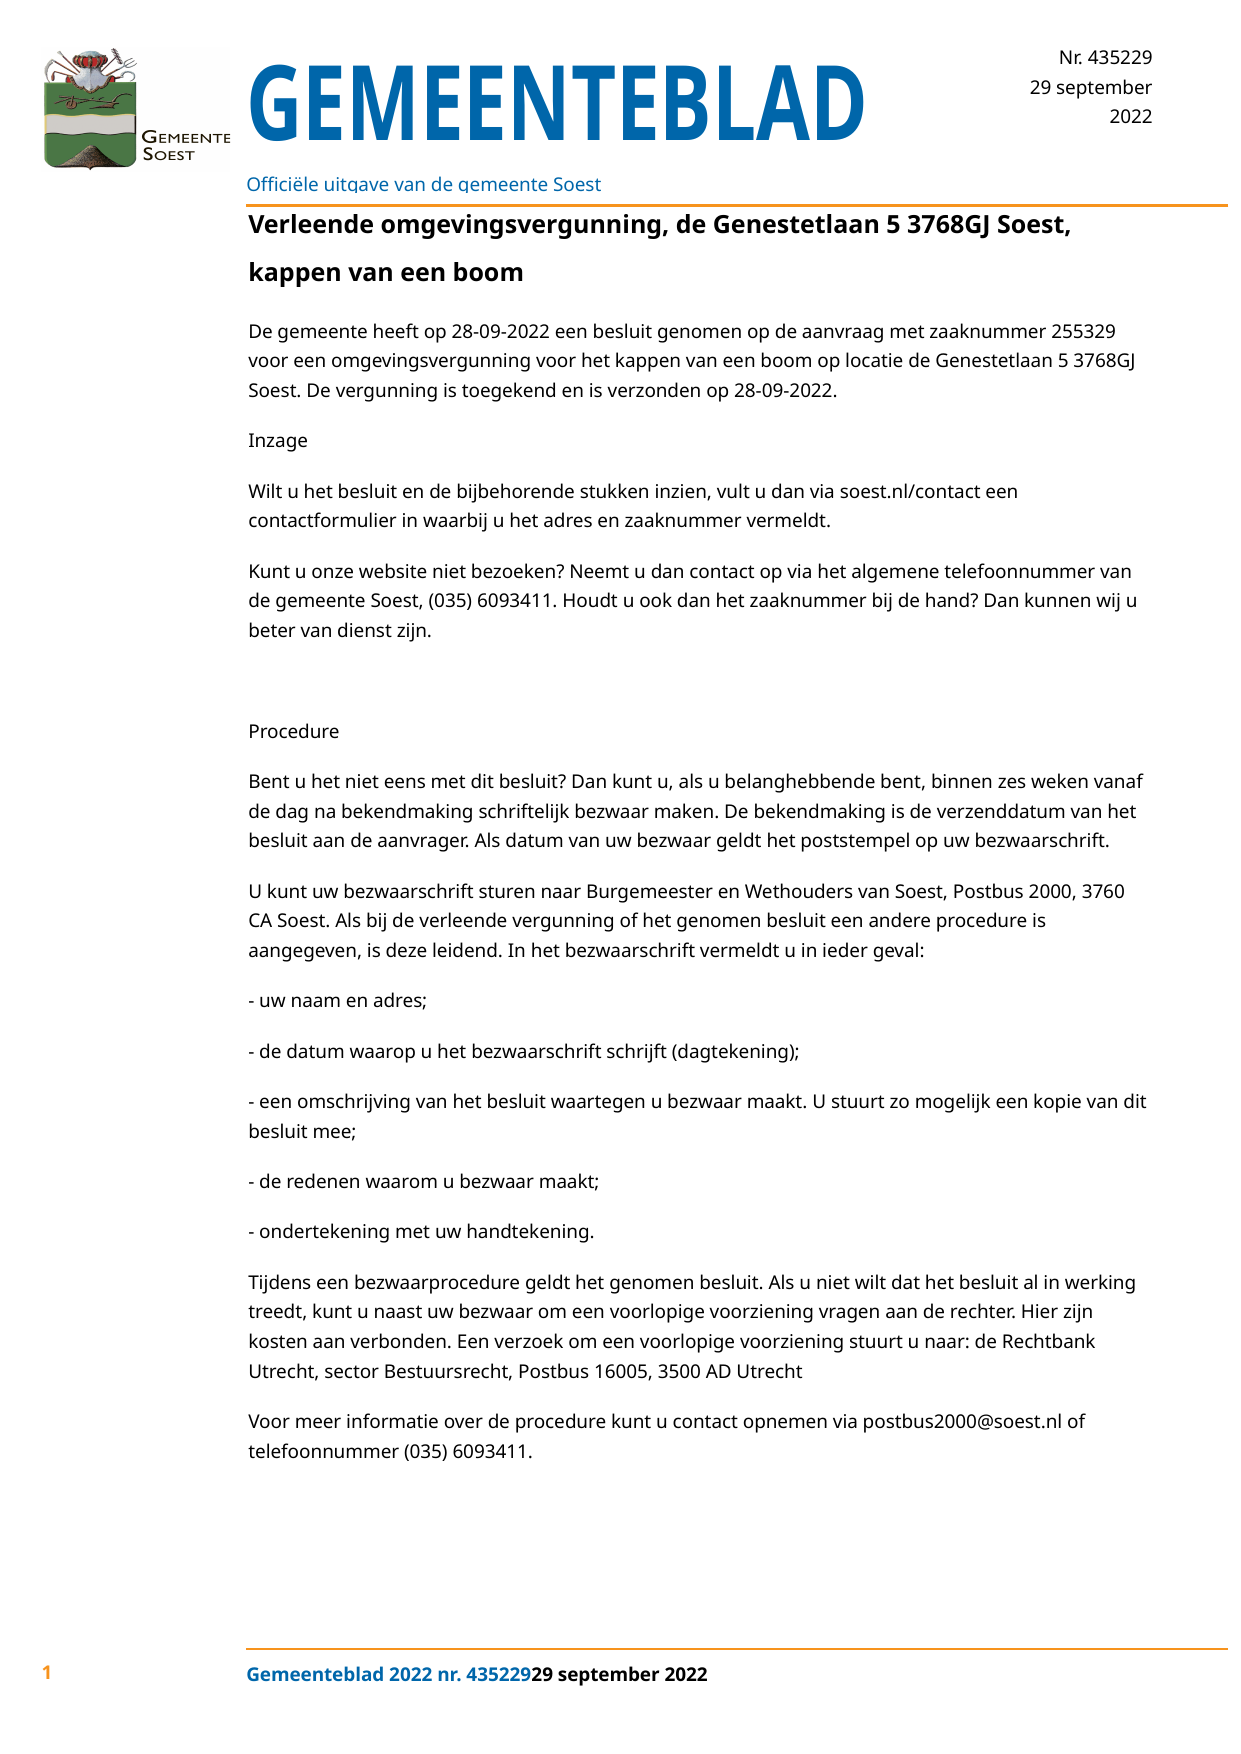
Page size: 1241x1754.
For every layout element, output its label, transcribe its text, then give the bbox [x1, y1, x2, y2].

text - uw naam en adres; [248, 987, 1152, 1013]
text Tijdens een bezwaarprocedure geldt het genomen besluit. Als u niet wilt dat het besluit al in werking treedt, kunt u naast uw bezwaar om een voorlopige voorziening vragen aan de rechter. Hier zijn kosten aan verbonden. Een verzoek om een voorlopige voorziening stuurt u naar: de Rechtbank Utrecht, sector Bestuursrecht, Postbus 16005, 3500 AD Utrecht [248, 1269, 1152, 1384]
text Procedure [248, 718, 1152, 744]
text Wilt u het besluit en de bijbehorende stukken inzien, vult u dan via soest.nl/contact een contactformulier in waarbij u het adres en zaaknummer vermeldt. [248, 478, 1152, 533]
text Inzage [248, 427, 1152, 453]
text De gemeente heeft op 28-09-2022 een besluit genomen op de aanvraag met zaaknummer 255329 voor een omgevingsvergunning voor het kappen van een boom op locatie de Genestetlaan 5 3768GJ Soest. De vergunning is toegekend en is verzonden op 28-09-2022. [248, 318, 1152, 403]
text Voor meer informatie over de procedure kunt u contact opnemen via postbus2000@soest.nl of telefoonnummer (035) 6093411. [248, 1408, 1152, 1464]
text Bent u het niet eens met dit besluit? Dan kunt u, als u belanghebbende bent, binnen zes weken vanaf de dag na bekendmaking schriftelijk bezwaar maken. De bekendmaking is de verzenddatum van het besluit aan de aanvrager. Als datum van uw bezwaar geldt het poststempel op uw bezwaarschrift. [248, 768, 1152, 853]
text U kunt uw bezwaarschrift sturen naar Burgemeester en Wethouders van Soest, Postbus 2000, 3760 CA Soest. Als bij de verleende vergunning of het genomen besluit een andere procedure is aangegeven, is deze leidend. In het bezwaarschrift vermeldt u in ieder geval: [248, 878, 1152, 963]
picture [41, 47, 231, 172]
text - de datum waarop u het bezwaarschrift schrijft (dagtekening); [248, 1038, 1152, 1064]
text - de redenen waarom u bezwaar maakt; [248, 1168, 1152, 1194]
text - een omschrijving van het besluit waartegen u bezwaar maakt. U stuurt zo mogelijk een kopie van dit besluit mee; [248, 1088, 1152, 1144]
text Kunt u onze website niet bezoeken? Neemt u dan contact op via het algemene telefoonnummer van de gemeente Soest, (035) 6093411. Houdt u ook dan het zaaknummer bij de hand? Dan kunnen wij u beter van dienst zijn. [248, 558, 1152, 643]
text - ondertekening met uw handtekening. [248, 1219, 1152, 1244]
text Verleende omgevingsvergunning, de Genestetlaan 5 3768GJ Soest, kappen van een boom [248, 207, 1152, 288]
